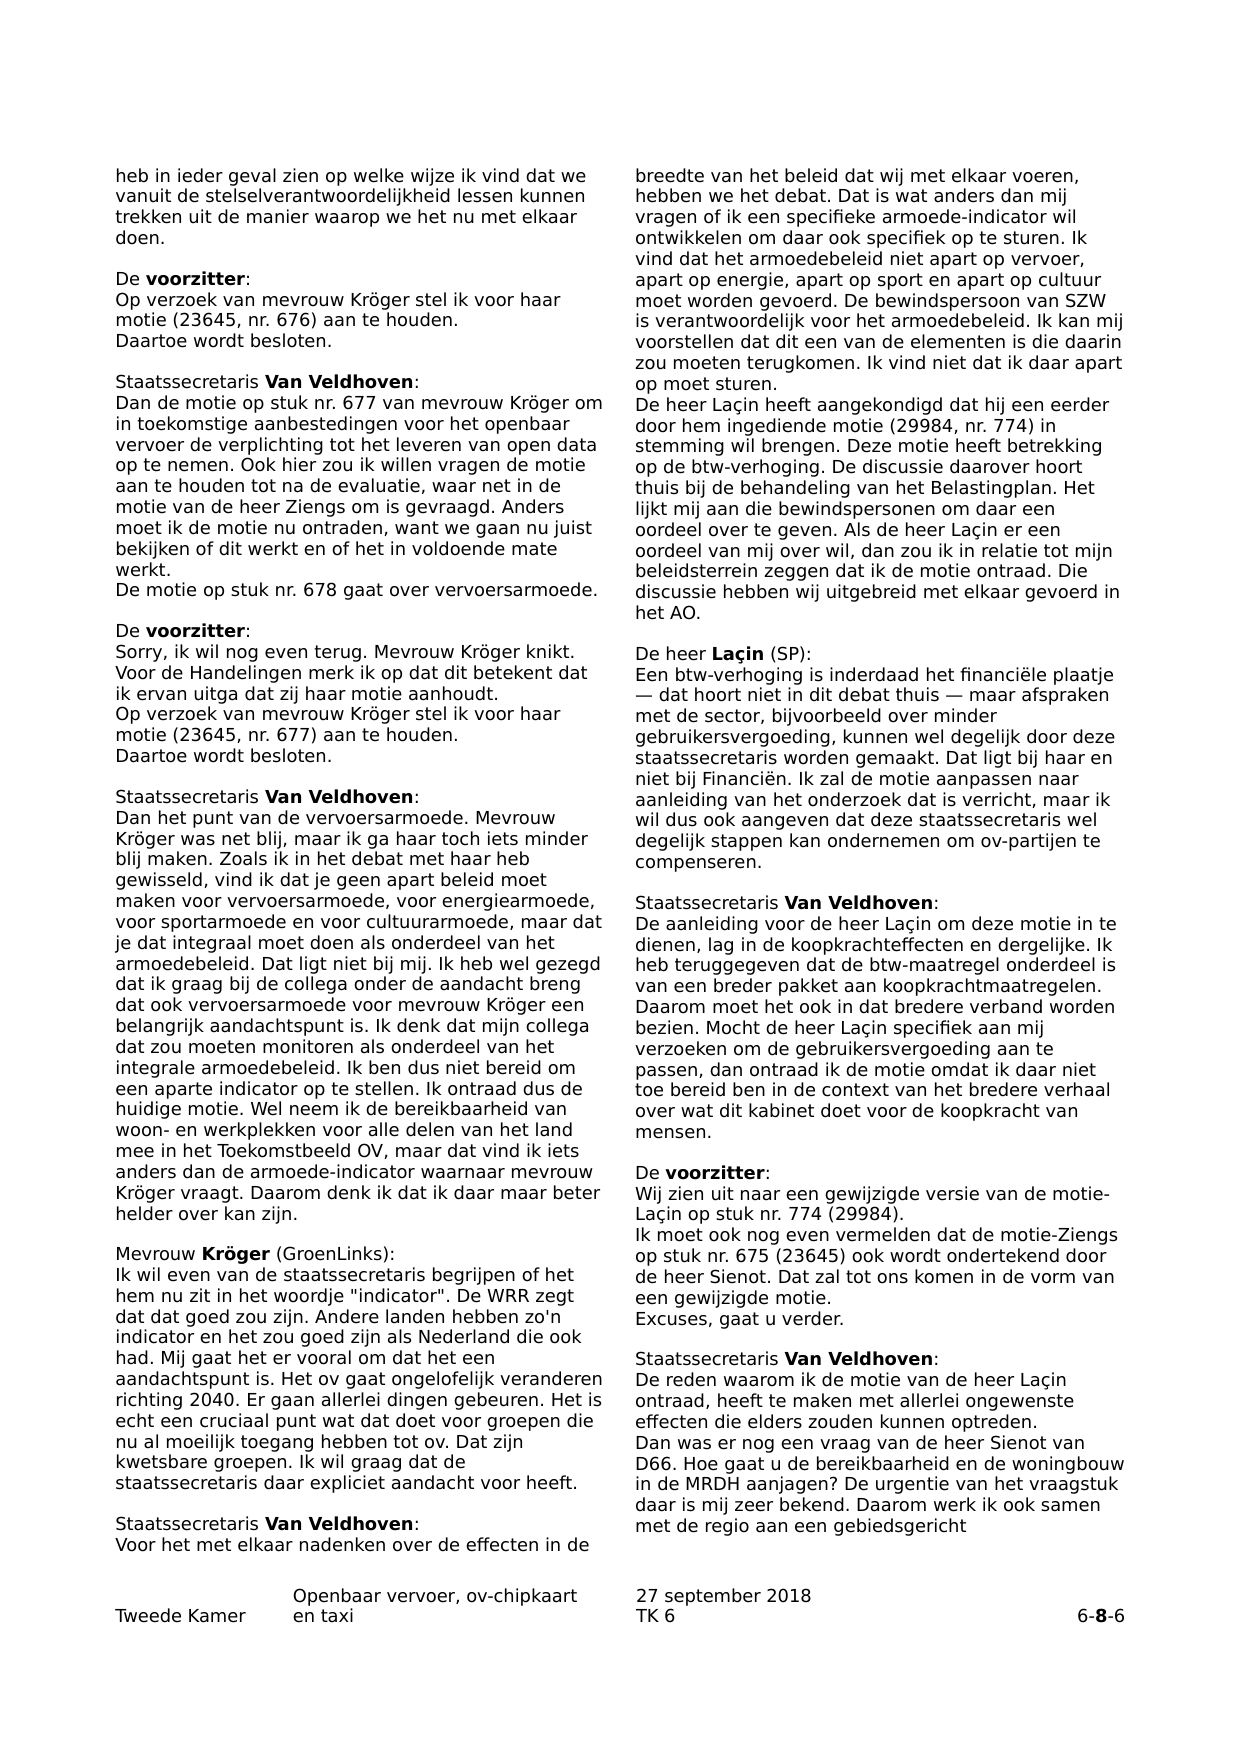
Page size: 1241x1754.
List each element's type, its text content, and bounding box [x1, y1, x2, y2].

text Staatssecretaris Van Veldhoven: [115, 1514, 605, 1535]
text De motie op stuk nr. 678 gaat over vervoersarmoede. [115, 580, 605, 601]
text Staatssecretaris Van Veldhoven: [635, 1349, 1125, 1370]
text Dan was er nog een vraag van de heer Sienot van D66. Hoe gaat u de bereikbaarheid en de woningbouw in de MRDH aanjagen? De urgentie van het vraagstuk daar is mij zeer bekend. Daarom werk ik ook samen met de regio aan een gebiedsgericht [635, 1432, 1125, 1537]
text breedte van het beleid dat wij met elkaar voeren, hebben we het debat. Dat is wat anders dan mij vragen of ik een specifieke armoede-indicator wil ontwikkelen om daar ook specifiek op te sturen. Ik vind dat het armoedebeleid niet apart op vervoer, apart op energie, apart op sport en apart op cultuur moet worden gevoerd. De bewindspersoon van SZW is verantwoordelijk voor het armoedebeleid. Ik kan mij voorstellen dat dit een van de elementen is die daarin zou moeten terugkomen. Ik vind niet dat ik daar apart op moet sturen. [635, 165, 1125, 394]
text Daartoe wordt besloten. [115, 746, 605, 767]
text De reden waarom ik de motie van de heer Laçin ontraad, heeft te maken met allerlei ongewenste effecten die elders zouden kunnen optreden. [635, 1370, 1125, 1432]
text Staatssecretaris Van Veldhoven: [115, 372, 605, 393]
text Op verzoek van mevrouw Kröger stel ik voor haar motie (23645, nr. 676) aan te houden. [115, 289, 605, 331]
text Een btw-verhoging is inderdaad het financiële plaatje — dat hoort niet in dit debat thuis — maar afspraken met de sector, bijvoorbeeld over minder gebruikersvergoeding, kunnen wel degelijk door deze staatssecretaris worden gemaakt. Dat ligt bij haar en niet bij Financiën. Ik zal de motie aanpassen naar aanleiding van het onderzoek dat is verricht, maar ik wil dus ook aangeven dat deze staatssecretaris wel degelijk stappen kan ondernemen om ov-partijen te compenseren. [635, 664, 1125, 873]
text Daartoe wordt besloten. [115, 331, 605, 352]
text Excuses, gaat u verder. [635, 1308, 1125, 1329]
text Wij zien uit naar een gewijzigde versie van de motie-Laçin op stuk nr. 774 (29984). [635, 1183, 1125, 1225]
text De heer Laçin heeft aangekondigd dat hij een eerder door hem ingediende motie (29984, nr. 774) in stemming wil brengen. Deze motie heeft betrekking op de btw-verhoging. De discussie daarover hoort thuis bij de behandeling van het Belastingplan. Het lijkt mij aan die bewindspersonen om daar een oordeel over te geven. Als de heer Laçin er een oordeel van mij over wil, dan zou ik in relatie tot mijn beleidsterrein zeggen dat ik de motie ontraad. Die discussie hebben wij uitgebreid met elkaar gevoerd in het AO. [635, 394, 1125, 624]
text heb in ieder geval zien op welke wijze ik vind dat we vanuit de stelselverantwoordelijkheid lessen kunnen trekken uit de manier waarop we het nu met elkaar doen. [115, 165, 605, 249]
text Staatssecretaris Van Veldhoven: [635, 893, 1125, 913]
text Mevrouw Kröger (GroenLinks): [115, 1244, 605, 1265]
text De voorzitter: [635, 1163, 1125, 1183]
text Staatssecretaris Van Veldhoven: [115, 787, 605, 807]
text Voor het met elkaar nadenken over de effecten in de [115, 1535, 605, 1556]
text De voorzitter: [115, 269, 605, 289]
text Sorry, ik wil nog even terug. Mevrouw Kröger knikt. Voor de Handelingen merk ik op dat dit betekent dat ik ervan uitga dat zij haar motie aanhoudt. [115, 642, 605, 704]
text De heer Laçin (SP): [635, 644, 1125, 664]
text Dan de motie op stuk nr. 677 van mevrouw Kröger om in toekomstige aanbestedingen voor het openbaar vervoer de verplichting tot het leveren van open data op te nemen. Ook hier zou ik willen vragen de motie aan te houden tot na de evaluatie, waar net in de motie van de heer Ziengs om is gevraagd. Anders moet ik de motie nu ontraden, want we gaan nu juist bekijken of dit werkt en of het in voldoende mate werkt. [115, 393, 605, 580]
text Op verzoek van mevrouw Kröger stel ik voor haar motie (23645, nr. 677) aan te houden. [115, 704, 605, 746]
text Ik wil even van de staatssecretaris begrijpen of het hem nu zit in het woordje "indicator". De WRR zegt dat dat goed zou zijn. Andere landen hebben zo'n indicator en het zou goed zijn als Nederland die ook had. Mij gaat het er vooral om dat het een aandachtspunt is. Het ov gaat ongelofelijk veranderen richting 2040. Er gaan allerlei dingen gebeuren. Het is echt een cruciaal punt wat dat doet voor groepen die nu al moeilijk toegang hebben tot ov. Dat zijn kwetsbare groepen. Ik wil graag dat de staatssecretaris daar expliciet aandacht voor heeft. [115, 1265, 605, 1494]
text De voorzitter: [115, 621, 605, 642]
text De aanleiding voor de heer Laçin om deze motie in te dienen, lag in de koopkrachteffecten en dergelijke. Ik heb teruggegeven dat de btw-maatregel onderdeel is van een breder pakket aan koopkrachtmaatregelen. Daarom moet het ook in dat bredere verband worden bezien. Mocht de heer Laçin specifiek aan mij verzoeken om de gebruikersvergoeding aan te passen, dan ontraad ik de motie omdat ik daar niet toe bereid ben in de context van het bredere verhaal over wat dit kabinet doet voor de koopkracht van mensen. [635, 913, 1125, 1143]
text Ik moet ook nog even vermelden dat de motie-Ziengs op stuk nr. 675 (23645) ook wordt ondertekend door de heer Sienot. Dat zal tot ons komen in de vorm van een gewijzigde motie. [635, 1225, 1125, 1308]
text Dan het punt van de vervoersarmoede. Mevrouw Kröger was net blij, maar ik ga haar toch iets minder blij maken. Zoals ik in het debat met haar heb gewisseld, vind ik dat je geen apart beleid moet maken voor vervoersarmoede, voor energiearmoede, voor sportarmoede en voor cultuurarmoede, maar dat je dat integraal moet doen als onderdeel van het armoedebeleid. Dat ligt niet bij mij. Ik heb wel gezegd dat ik graag bij de collega onder de aandacht breng dat ook vervoersarmoede voor mevrouw Kröger een belangrijk aandachtspunt is. Ik denk dat mijn collega dat zou moeten monitoren als onderdeel van het integrale armoedebeleid. Ik ben dus niet bereid om een aparte indicator op te stellen. Ik ontraad dus de huidige motie. Wel neem ik de bereikbaarheid van woon- en werkplekken voor alle delen van het land mee in het Toekomstbeeld OV, maar dat vind ik iets anders dan de armoede-indicator waarnaar mevrouw Kröger vraagt. Daarom denk ik dat ik daar maar beter helder over kan zijn. [115, 807, 605, 1224]
